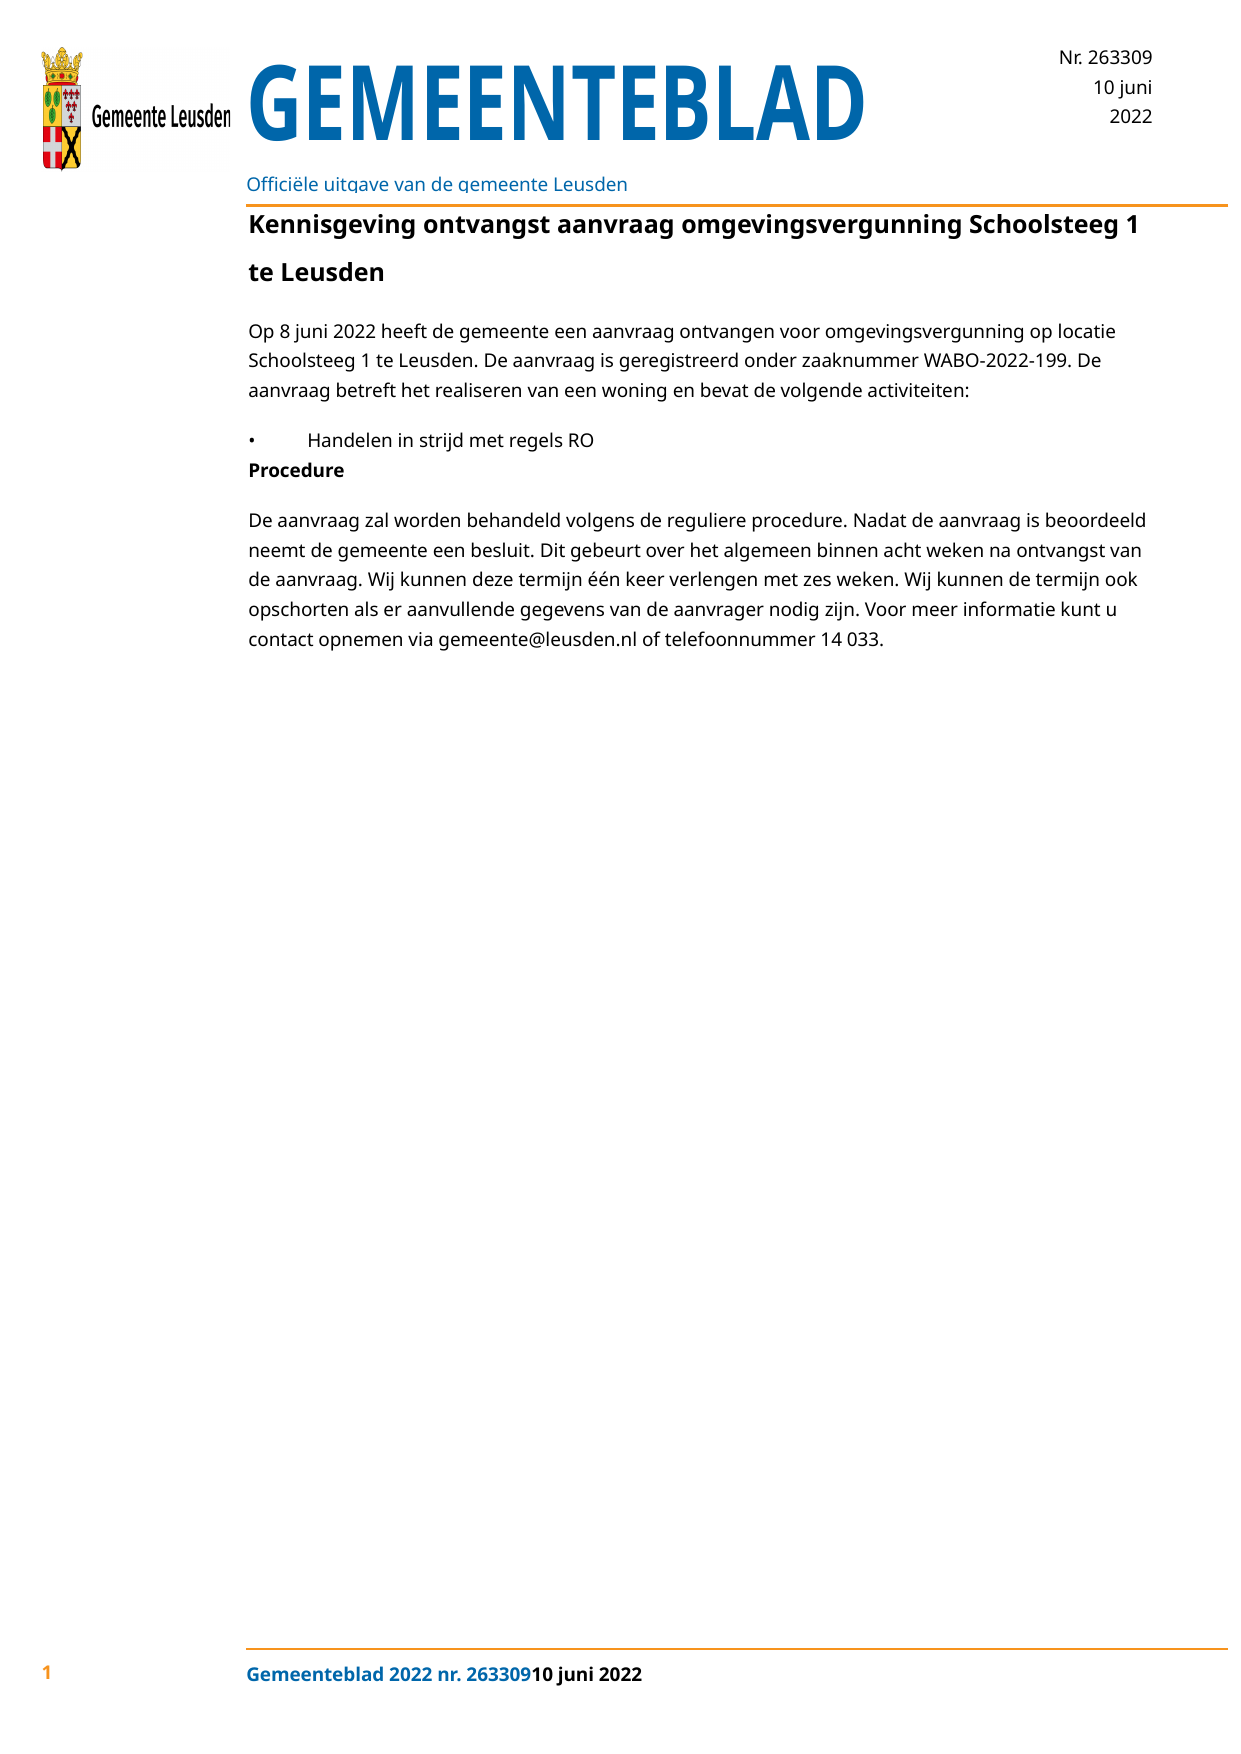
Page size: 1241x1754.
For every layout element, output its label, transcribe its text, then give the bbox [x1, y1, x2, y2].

text Procedure [248, 457, 1152, 483]
text De aanvraag zal worden behandeld volgens de reguliere procedure. Nadat de aanvraag is beoordeeld neemt de gemeente een besluit. Dit gebeurt over het algemeen binnen acht weken na ontvangst van de aanvraag. Wij kunnen deze termijn één keer verlengen met zes weken. Wij kunnen de termijn ook opschorten als er aanvullende gegevens van de aanvrager nodig zijn. Voor meer informatie kunt u contact opnemen via gemeente@leusden.nl of telefoonnummer 14 033. [248, 507, 1152, 652]
text Kennisgeving ontvangst aanvraag omgevingsvergunning Schoolsteeg 1 te Leusden [248, 207, 1152, 288]
list Handelen in strijd met regels RO [248, 427, 1152, 453]
text Op 8 juni 2022 heeft de gemeente een aanvraag ontvangen voor omgevingsvergunning op locatie Schoolsteeg 1 te Leusden. De aanvraag is geregistreerd onder zaaknummer WABO-2022-199. De aanvraag betreft het realiseren van een woning en bevat de volgende activiteiten: [248, 318, 1152, 403]
picture [41, 47, 231, 172]
